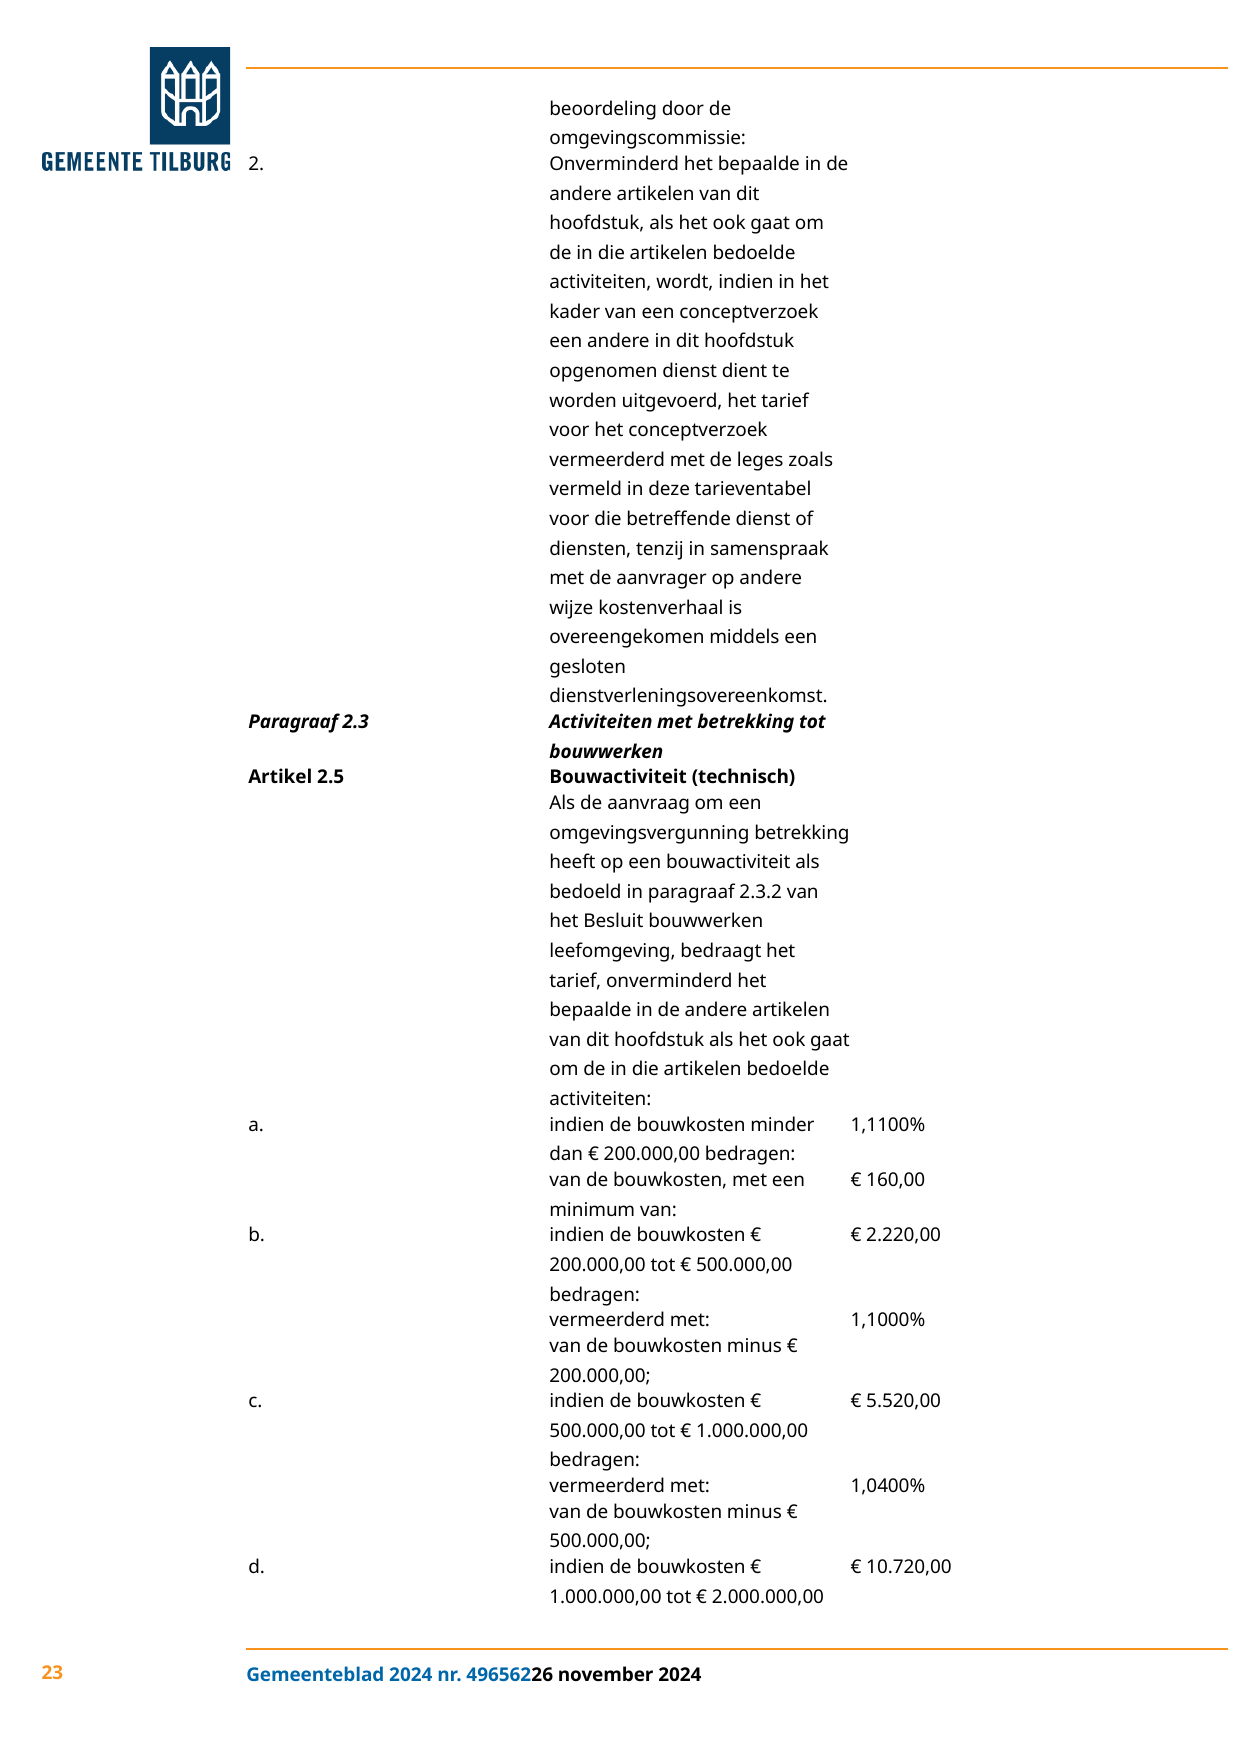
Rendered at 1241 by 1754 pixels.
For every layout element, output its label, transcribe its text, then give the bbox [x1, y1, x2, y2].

table_cell € 2.220,00 [850, 1222, 1152, 1306]
table_cell indien de bouwkosten € 1.000.000,00 tot € 2.000.000,00 [549, 1554, 850, 1609]
table_cell [850, 150, 1152, 708]
table_cell 1,1000% [850, 1306, 1152, 1332]
table_cell [248, 1306, 549, 1332]
table_cell Als de aanvraag om een omgevingsvergunning betrekking heeft op een bouwactiviteit als bedoeld in paragraaf 2.3.2 van het Besluit bouwwerken leefomgeving, bedraagt het tarief, onverminderd het bepaalde in de andere artikelen van dit hoofdstuk als het ook gaat om de in die artikelen bedoelde activiteiten: [549, 789, 850, 1111]
table_cell Bouwactiviteit (technisch) [549, 764, 850, 789]
table_cell [248, 1166, 549, 1222]
table_cell Onverminderd het bepaalde in de andere artikelen van dit hoofdstuk, als het ook gaat om de in die artikelen bedoelde activiteiten, wordt, indien in het kader van een conceptverzoek een andere in dit hoofdstuk opgenomen dienst dient te worden uitgevoerd, het tarief voor het conceptverzoek vermeerderd met de leges zoals vermeld in deze tarieventabel voor die betreffende dienst of diensten, tenzij in samenspraak met de aanvrager op andere wijze kostenverhaal is overeengekomen middels een gesloten dienstverleningsovereenkomst. [549, 150, 850, 708]
table_cell [850, 708, 1152, 764]
table_cell [850, 1332, 1152, 1387]
table_cell c. [248, 1388, 549, 1472]
table_cell [850, 95, 1152, 150]
table_cell vermeerderd met: [549, 1473, 850, 1498]
table_cell van de bouwkosten minus € 200.000,00; [549, 1332, 850, 1387]
table_cell beoordeling door de omgevingscommissie: [549, 95, 850, 150]
table_cell vermeerderd met: [549, 1306, 850, 1332]
table_cell [850, 764, 1152, 789]
table_cell van de bouwkosten minus € 500.000,00; [549, 1498, 850, 1553]
table_cell Artikel 2.5 [248, 764, 549, 789]
table_cell 2. [248, 150, 549, 708]
table_cell a. [248, 1111, 549, 1166]
table_cell € 160,00 [850, 1166, 1152, 1222]
table_cell d. [248, 1554, 549, 1609]
table_cell [248, 789, 549, 1111]
table_cell Paragraaf 2.3 [248, 708, 549, 764]
table_cell [248, 1473, 549, 1498]
table_cell 1,1100% [850, 1111, 1152, 1166]
table_cell indien de bouwkosten € 200.000,00 tot € 500.000,00 bedragen: [549, 1222, 850, 1306]
table_cell indien de bouwkosten € 500.000,00 tot € 1.000.000,00 bedragen: [549, 1388, 850, 1472]
table_cell [248, 1332, 549, 1387]
table_cell € 5.520,00 [850, 1388, 1152, 1472]
table_cell van de bouwkosten, met een minimum van: [549, 1166, 850, 1222]
table_cell [248, 95, 549, 150]
table_cell € 10.720,00 [850, 1554, 1152, 1609]
picture [41, 47, 231, 172]
table_cell indien de bouwkosten minder dan € 200.000,00 bedragen: [549, 1111, 850, 1166]
table_cell 1,0400% [850, 1473, 1152, 1498]
table_cell b. [248, 1222, 549, 1306]
table_cell [248, 1498, 549, 1553]
table_cell Activiteiten met betrekking tot bouwwerken [549, 708, 850, 764]
table_cell [850, 1498, 1152, 1553]
table_cell [850, 789, 1152, 1111]
